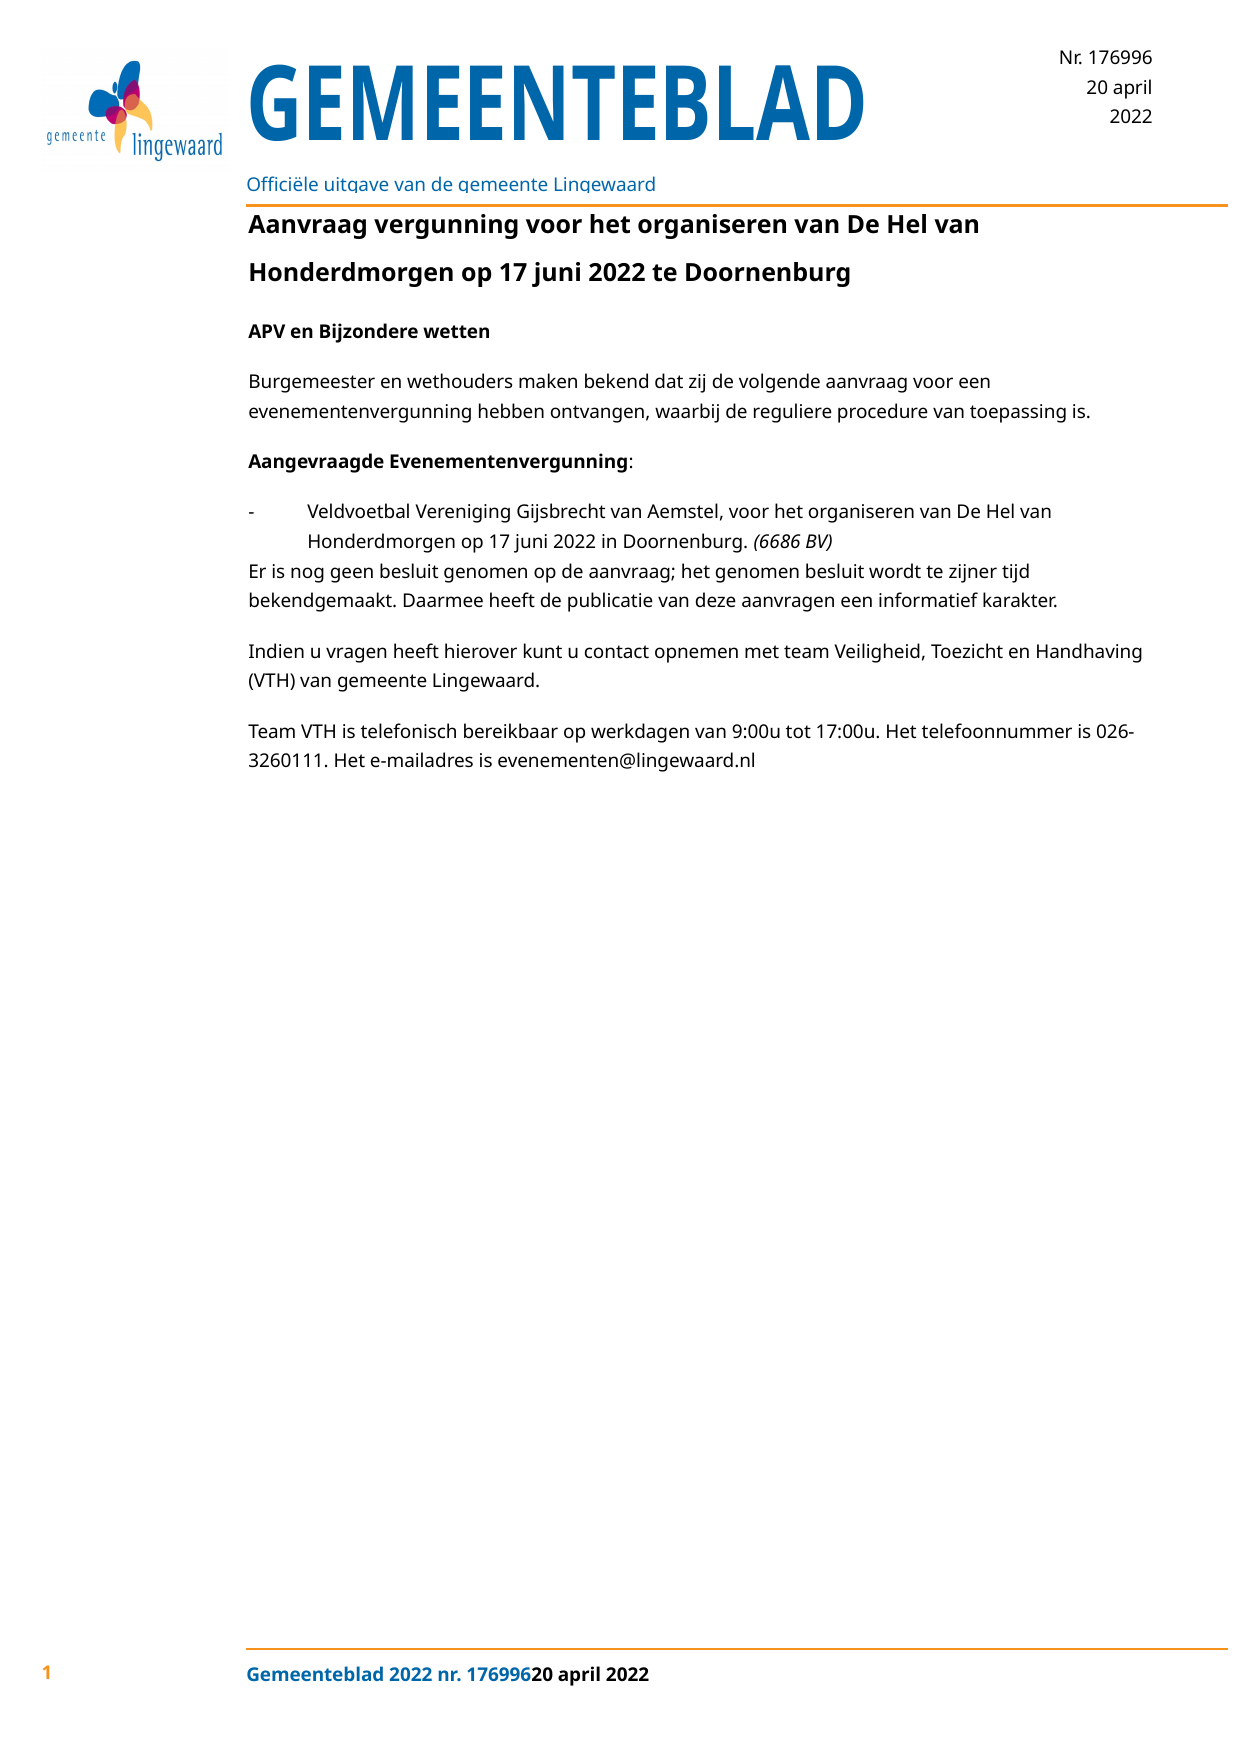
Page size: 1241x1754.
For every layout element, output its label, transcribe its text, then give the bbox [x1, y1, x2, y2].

picture [41, 47, 231, 172]
text Indien u vragen heeft hierover kunt u contact opnemen met team Veiligheid, Toezicht en Handhaving (VTH) van gemeente Lingewaard. [248, 638, 1152, 693]
text Aanvraag vergunning voor het organiseren van De Hel van Honderdmorgen op 17 juni 2022 te Doornenburg [248, 207, 1152, 288]
text APV en Bijzondere wetten [248, 318, 1152, 344]
text Aangevraagde Evenementenvergunning: [248, 448, 1152, 474]
text Burgemeester en wethouders maken bekend dat zij de volgende aanvraag voor een evenementenvergunning hebben ontvangen, waarbij de reguliere procedure van toepassing is. [248, 368, 1152, 424]
list Veldvoetbal Vereniging Gijsbrecht van Aemstel, voor het organiseren van De Hel van Honderdmorgen op 17 juni 2022 in Doornenburg. (6686 BV) [248, 499, 1152, 554]
text Team VTH is telefonisch bereikbaar op werkdagen van 9:00u tot 17:00u. Het telefoonnummer is 026-3260111. Het e-mailadres is evenementen@lingewaard.nl [248, 718, 1152, 773]
text Er is nog geen besluit genomen op de aanvraag; het genomen besluit wordt te zijner tijd bekendgemaakt. Daarmee heeft de publicatie van deze aanvragen een informatief karakter. [248, 558, 1152, 613]
